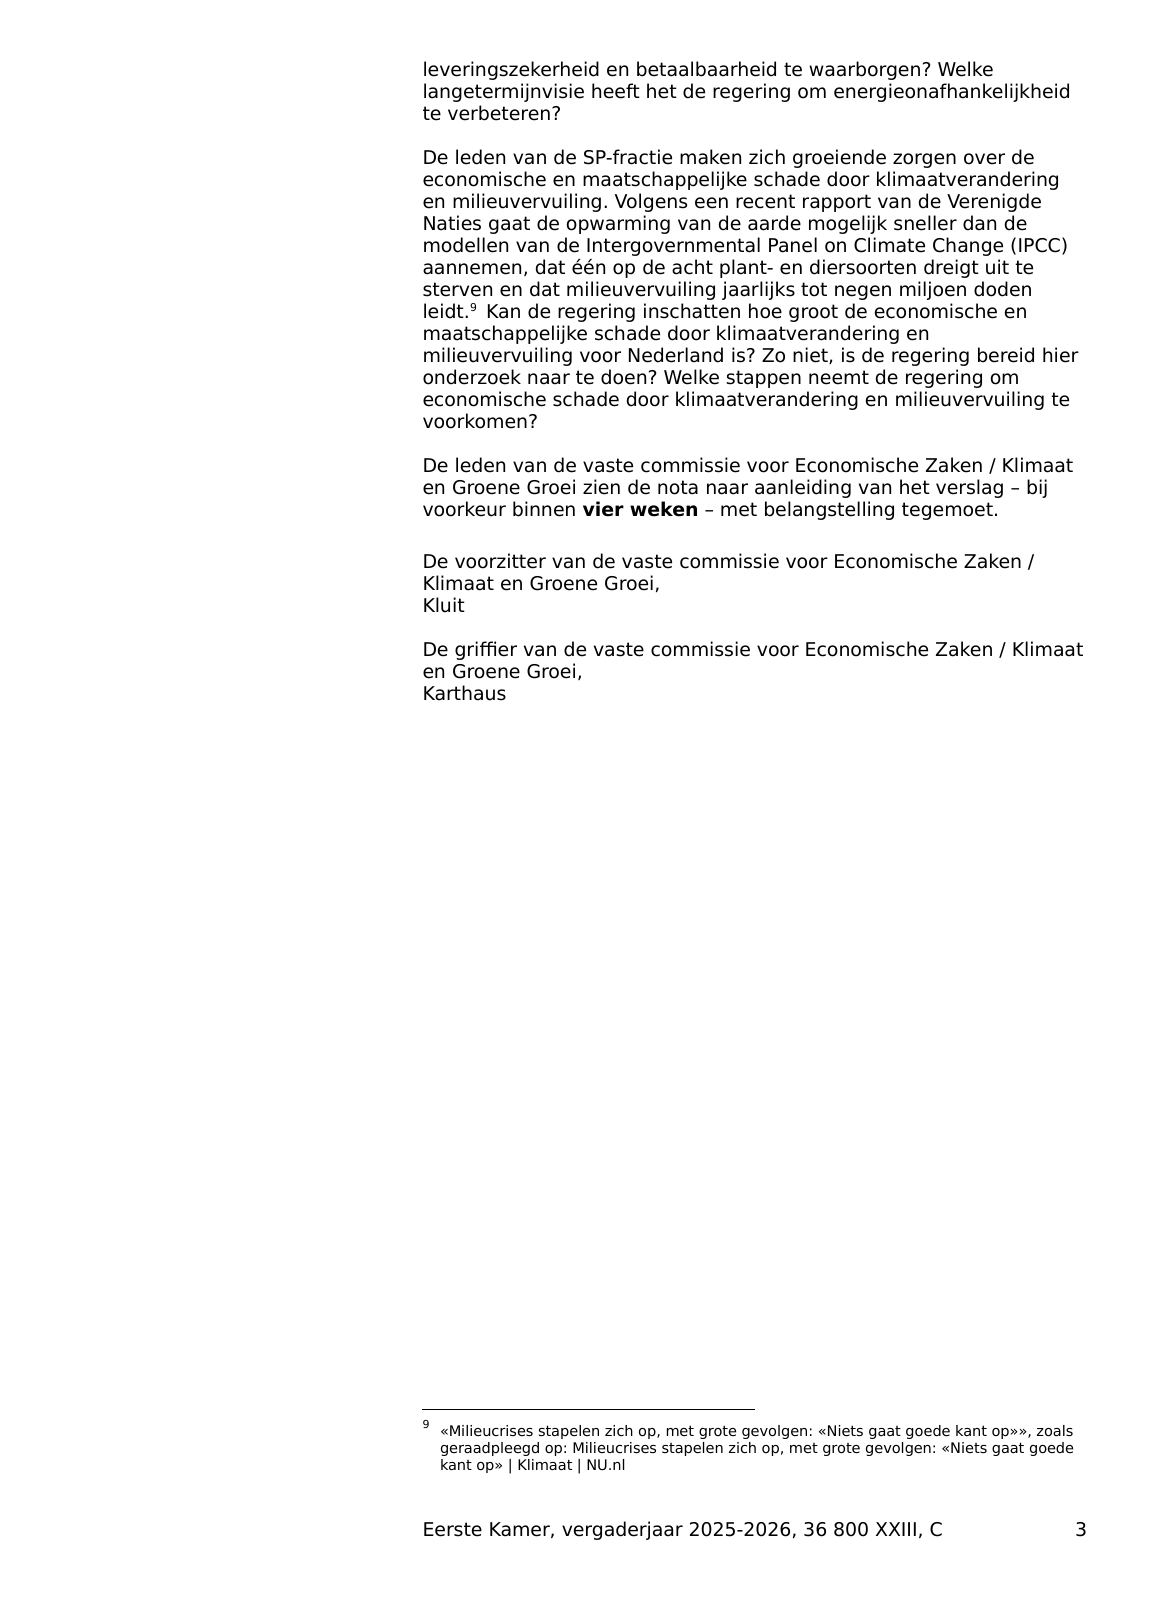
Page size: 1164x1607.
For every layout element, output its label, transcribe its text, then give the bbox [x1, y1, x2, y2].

text De voorzitter van de vaste commissie voor Economische Zaken / Klimaat en Groene Groei, Kluit [422, 551, 1087, 617]
text De leden van de SP-fractie maken zich groeiende zorgen over de economische en maatschappelijke schade door klimaatverandering en milieuvervuiling. Volgens een recent rapport van de Verenigde Naties gaat de opwarming van de aarde mogelijk sneller dan de modellen van de Intergovernmental Panel on Climate Change (IPCC) aannemen, dat één op de acht plant- en diersoorten dreigt uit te sterven en dat milieuvervuiling jaarlijks tot negen miljoen doden leidt. Kan de regering inschatten hoe groot de economische en maatschappelijke schade door klimaatverandering en milieuvervuiling voor Nederland is? Zo niet, is de regering bereid hier onderzoek naar te doen? Welke stappen neemt de regering om economische schade door klimaatverandering en milieuvervuiling te voorkomen? [422, 147, 1087, 433]
text De leden van de vaste commissie voor Economische Zaken / Klimaat en Groene Groei zien de nota naar aanleiding van het verslag – bij voorkeur binnen vier weken – met belangstelling tegemoet. [422, 455, 1087, 521]
text De griffier van de vaste commissie voor Economische Zaken / Klimaat en Groene Groei, Karthaus [422, 639, 1087, 705]
text «Milieucrises stapelen zich op, met grote gevolgen: «Niets gaat goede kant op»», zoals geraadpleegd op: Milieucrises stapelen zich op, met grote gevolgen: «Niets gaat goede kant op» | Klimaat | NU.nl [422, 1418, 1087, 1474]
text leveringszekerheid en betaalbaarheid te waarborgen? Welke langetermijnvisie heeft het de regering om energieonafhankelijkheid te verbeteren? [422, 59, 1087, 125]
